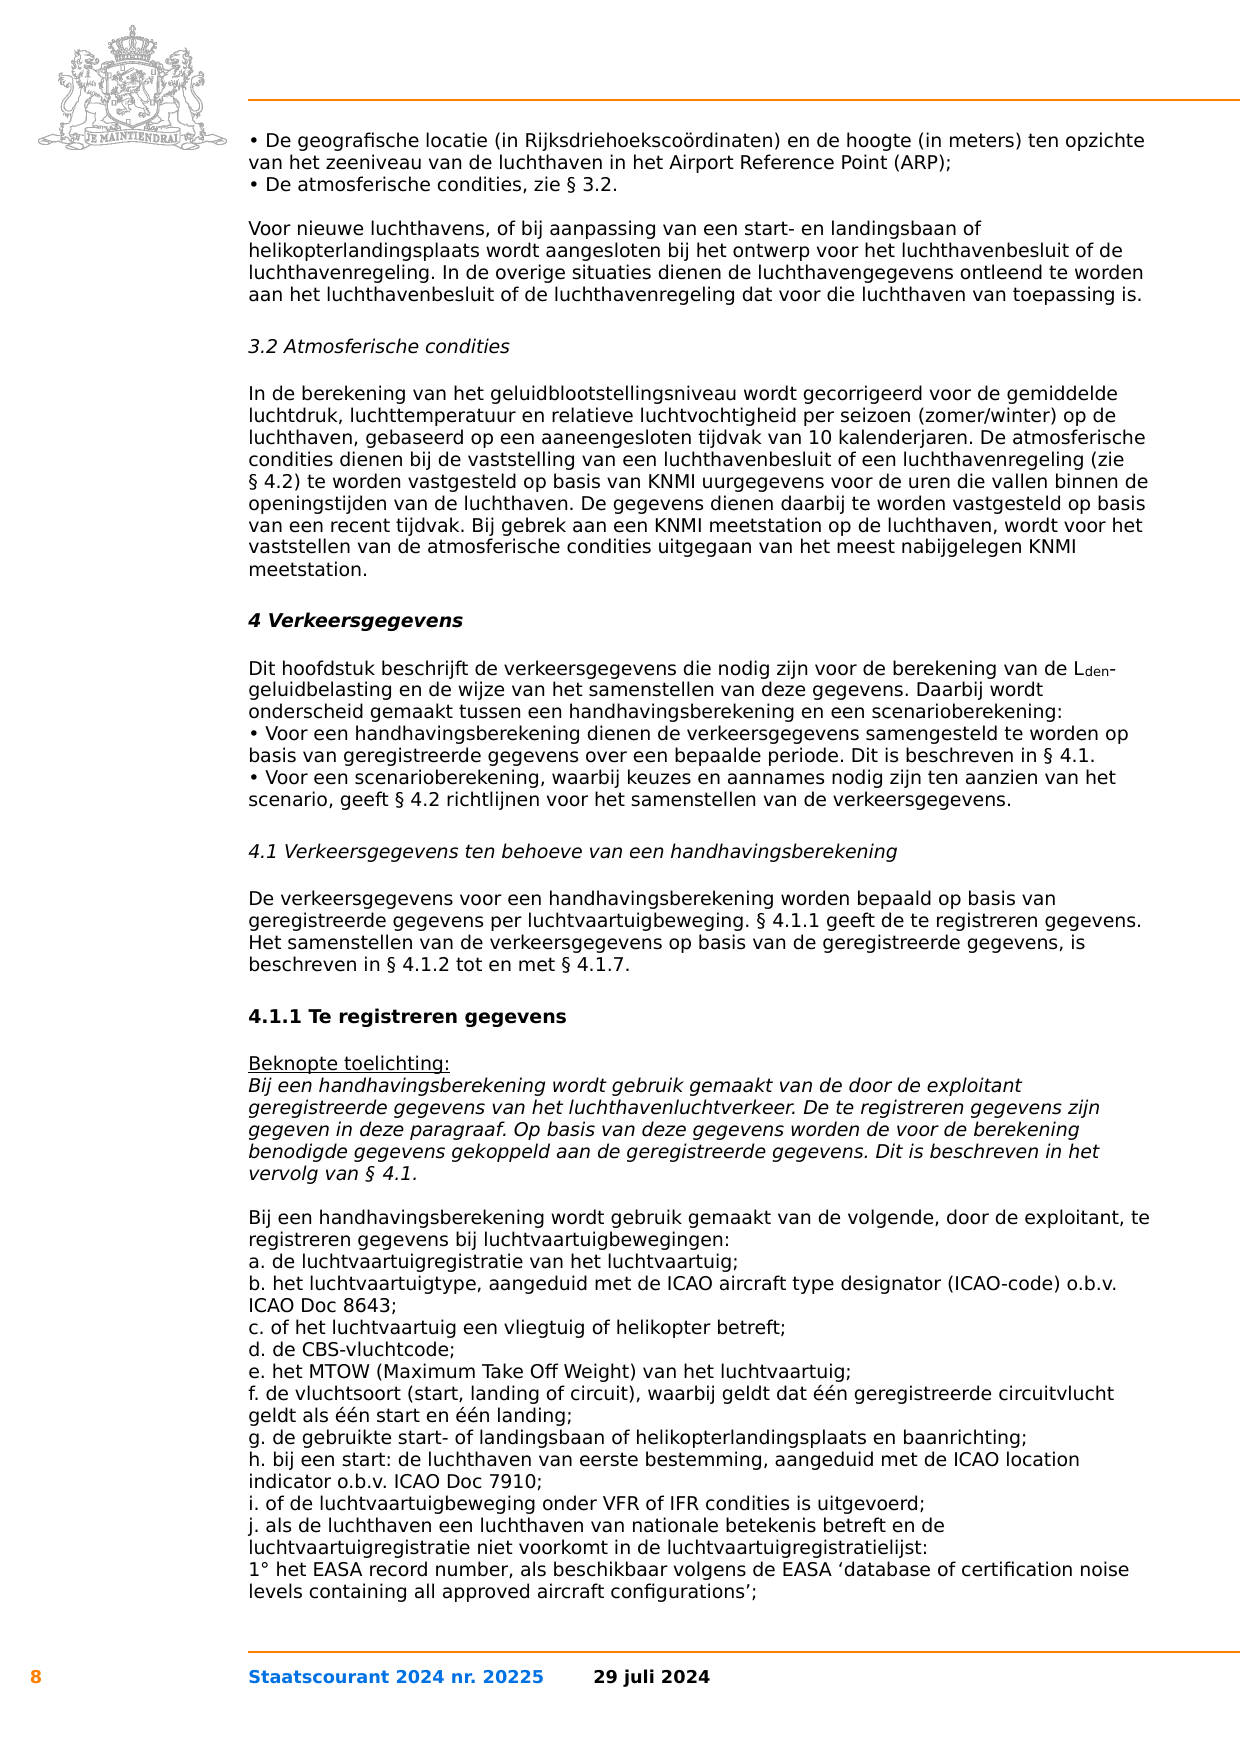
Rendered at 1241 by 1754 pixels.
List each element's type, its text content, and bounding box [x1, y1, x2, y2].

text • De atmosferische condities, zie § 3.2. [248, 174, 1163, 196]
text c. of het luchtvaartuig een vliegtuig of helikopter betreft; [248, 1317, 1163, 1339]
text b. het luchtvaartuigtype, aangeduid met de ICAO aircraft type designator (ICAO-code) o.b.v. ICAO Doc 8643; [248, 1273, 1163, 1317]
subtitle 4.1.1 Te registreren gegevens [248, 1006, 1163, 1028]
text Bij een handhavingsberekening wordt gebruik gemaakt van de door de exploitant geregistreerde gegevens van het luchthavenluchtverkeer. De te registreren gegevens zijn gegeven in deze paragraaf. Op basis van deze gegevens worden de voor de berekening benodigde gegevens gekoppeld aan de geregistreerde gegevens. Dit is beschreven in het vervolg van § 4.1. [248, 1075, 1163, 1185]
text • Voor een scenarioberekening, waarbij keuzes en aannames nodig zijn ten aanzien van het scenario, geeft § 4.2 richtlijnen voor het samenstellen van de verkeersgegevens. [248, 767, 1163, 811]
text In de berekening van het geluidblootstellingsniveau wordt gecorrigeerd voor de gemiddelde luchtdruk, luchttemperatuur en relatieve luchtvochtigheid per seizoen (zomer/winter) op de luchthaven, gebaseerd op een aaneengesloten tijdvak van 10 kalenderjaren. De atmosferische condities dienen bij de vaststelling van een luchthavenbesluit of een luchthavenregeling (zie § 4.2) te worden vastgesteld op basis van KNMI uurgegevens voor de uren die vallen binnen de openingstijden van de luchthaven. De gegevens dienen daarbij te worden vastgesteld op basis van een recent tijdvak. Bij gebrek aan een KNMI meetstation op de luchthaven, wordt voor het vaststellen van de atmosferische condities uitgegaan van het meest nabijgelegen KNMI meetstation. [248, 383, 1163, 580]
text Bij een handhavingsberekening wordt gebruik gemaakt van de volgende, door de exploitant, te registreren gegevens bij luchtvaartuigbewegingen: [248, 1207, 1163, 1251]
text i. of de luchtvaartuigbeweging onder VFR of IFR condities is uitgevoerd; [248, 1493, 1163, 1514]
text Beknopte toelichting: [248, 1053, 1163, 1075]
text • Voor een handhavingsberekening dienen de verkeersgegevens samengesteld te worden op basis van geregistreerde gegevens over een bepaalde periode. Dit is beschreven in § 4.1. [248, 723, 1163, 767]
text De verkeersgegevens voor een handhavingsberekening worden bepaald op basis van geregistreerde gegevens per luchtvaartuigbeweging. § 4.1.1 geeft de te registreren gegevens. Het samenstellen van de verkeersgegevens op basis van de geregistreerde gegevens, is beschreven in § 4.1.2 tot en met § 4.1.7. [248, 888, 1163, 976]
text e. het MTOW (Maximum Take Off Weight) van het luchtvaartuig; [248, 1361, 1163, 1383]
text j. als de luchthaven een luchthaven van nationale betekenis betreft en de luchtvaartuigregistratie niet voorkomt in de luchtvaartuigregistratielijst: [248, 1514, 1163, 1558]
text Dit hoofdstuk beschrijft de verkeersgegevens die nodig zijn voor de berekening van de Lden-geluidbelasting en de wijze van het samenstellen van deze gegevens. Daarbij wordt onderscheid gemaakt tussen een handhavingsberekening en een scenarioberekening: [248, 657, 1163, 723]
text h. bij een start: de luchthaven van eerste bestemming, aangeduid met de ICAO location indicator o.b.v. ICAO Doc 7910; [248, 1449, 1163, 1493]
text • De geografische locatie (in Rijksdriehoekscoördinaten) en de hoogte (in meters) ten opzichte van het zeeniveau van de luchthaven in het Airport Reference Point (ARP); [248, 130, 1163, 174]
text g. de gebruikte start- of landingsbaan of helikopterlandingsplaats en baanrichting; [248, 1427, 1163, 1449]
text 1° het EASA record number, als beschikbaar volgens de EASA ‘database of certification noise levels containing all approved aircraft configurations’; [248, 1558, 1163, 1602]
text f. de vluchtsoort (start, landing of circuit), waarbij geldt dat één geregistreerde circuitvlucht geldt als één start en één landing; [248, 1383, 1163, 1427]
picture [38, 25, 227, 150]
text a. de luchtvaartuigregistratie van het luchtvaartuig; [248, 1251, 1163, 1273]
subtitle 4 Verkeersgegevens [248, 610, 1163, 632]
text d. de CBS-vluchtcode; [248, 1339, 1163, 1361]
subtitle 3.2 Atmosferische condities [248, 336, 1163, 358]
text Voor nieuwe luchthavens, of bij aanpassing van een start- en landingsbaan of helikopterlandingsplaats wordt aangesloten bij het ontwerp voor het luchthavenbesluit of de luchthavenregeling. In de overige situaties dienen de luchthavengegevens ontleend te worden aan het luchthavenbesluit of de luchthavenregeling dat voor die luchthaven van toepassing is. [248, 218, 1163, 306]
subtitle 4.1 Verkeersgegevens ten behoeve van een handhavingsberekening [248, 841, 1163, 863]
